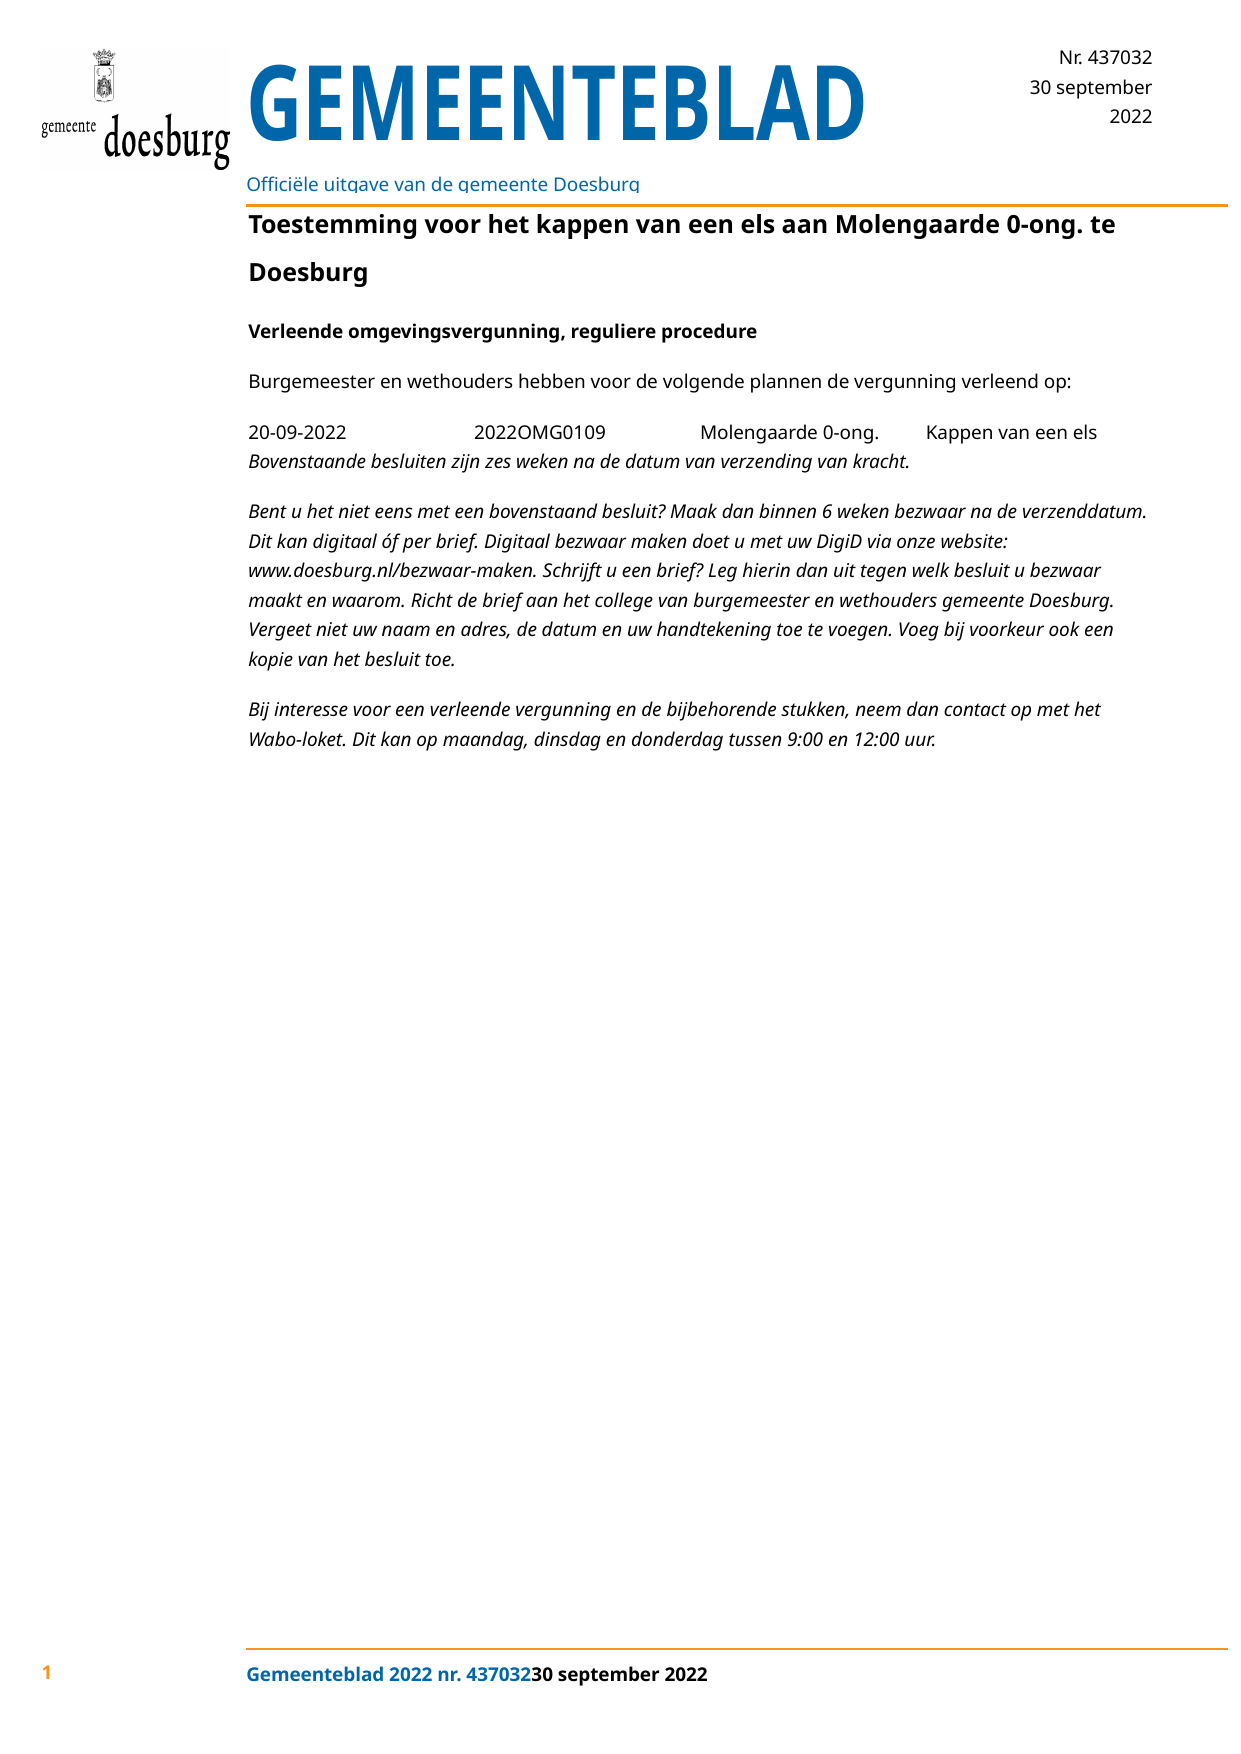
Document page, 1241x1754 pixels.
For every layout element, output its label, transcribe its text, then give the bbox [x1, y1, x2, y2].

table_header Molengaarde 0-ong. [700, 419, 926, 444]
picture [41, 47, 231, 172]
text Bovenstaande besluiten zijn zes weken na de datum van verzending van kracht. [248, 448, 1152, 473]
table_header 2022OMG0109 [474, 419, 700, 444]
text Verleende omgevingsvergunning, reguliere procedure [248, 318, 1152, 344]
text Toestemming voor het kappen van een els aan Molengaarde 0-ong. te Doesburg [248, 207, 1152, 288]
text Bij interesse voor een verleende vergunning en de bijbehorende stukken, neem dan contact op met het Wabo-loket. Dit kan op maandag, dinsdag en donderdag tussen 9:00 en 12:00 uur. [248, 697, 1152, 752]
table_header 20-09-2022 [248, 419, 474, 444]
text Bent u het niet eens met een bovenstaand besluit? Maak dan binnen 6 weken bezwaar na de verzenddatum. Dit kan digitaal óf per brief. Digitaal bezwaar maken doet u met uw DigiD via onze website: www.doesburg.nl/bezwaar-maken. Schrijft u een brief? Leg hierin dan uit tegen welk besluit u bezwaar maakt en waarom. Richt de brief aan het college van burgemeester en wethouders gemeente Doesburg. Vergeet niet uw naam en adres, de datum en uw handtekening toe te voegen. Voeg bij voorkeur ook een kopie van het besluit toe. [248, 498, 1152, 672]
text Burgemeester en wethouders hebben voor de volgende plannen de vergunning verleend op: [248, 368, 1152, 394]
table_header Kappen van een els [926, 419, 1152, 444]
